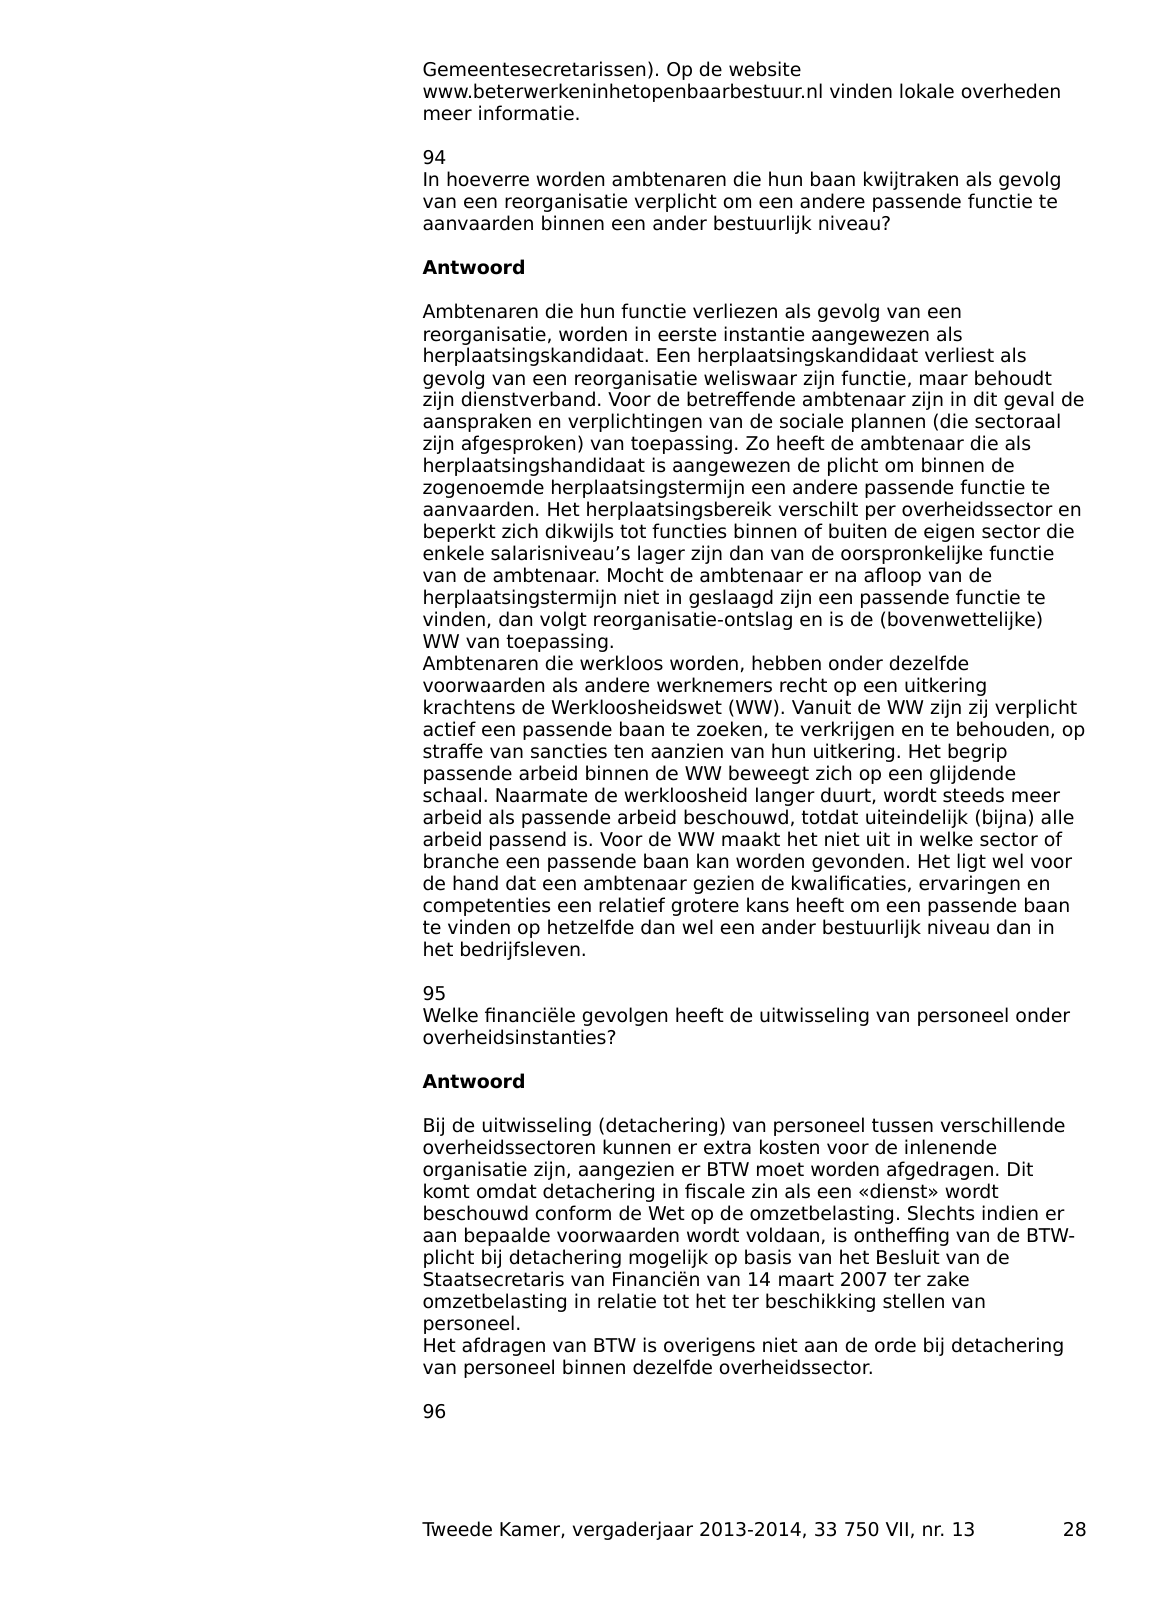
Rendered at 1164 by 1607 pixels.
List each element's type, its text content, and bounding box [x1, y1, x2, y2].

text 96 [422, 1401, 1087, 1423]
text Ambtenaren die hun functie verliezen als gevolg van een reorganisatie, worden in eerste instantie aangewezen als herplaatsingskandidaat. Een herplaatsingskandidaat verliest als gevolg van een reorganisatie weliswaar zijn functie, maar behoudt zijn dienstverband. Voor de betreffende ambtenaar zijn in dit geval de aanspraken en verplichtingen van de sociale plannen (die sectoraal zijn afgesproken) van toepassing. Zo heeft de ambtenaar die als herplaatsingshandidaat is aangewezen de plicht om binnen de zogenoemde herplaatsingstermijn een andere passende functie te aanvaarden. Het herplaatsingsbereik verschilt per overheidssector en beperkt zich dikwijls tot functies binnen of buiten de eigen sector die enkele salarisniveau’s lager zijn dan van de oorspronkelijke functie van de ambtenaar. Mocht de ambtenaar er na afloop van de herplaatsingstermijn niet in geslaagd zijn een passende functie te vinden, dan volgt reorganisatie-ontslag en is de (bovenwettelijke) WW van toepassing. [422, 301, 1087, 653]
subtitle Antwoord [422, 1071, 1087, 1093]
text Bij de uitwisseling (detachering) van personeel tussen verschillende overheidssectoren kunnen er extra kosten voor de inlenende organisatie zijn, aangezien er BTW moet worden afgedragen. Dit komt omdat detachering in fiscale zin als een «dienst» wordt beschouwd conform de Wet op de omzetbelasting. Slechts indien er aan bepaalde voorwaarden wordt voldaan, is ontheffing van de BTW-plicht bij detachering mogelijk op basis van het Besluit van de Staatsecretaris van Financiën van 14 maart 2007 ter zake omzetbelasting in relatie tot het ter beschikking stellen van personeel. [422, 1115, 1087, 1335]
text 94 [422, 147, 1087, 169]
text In hoeverre worden ambtenaren die hun baan kwijtraken als gevolg van een reorganisatie verplicht om een andere passende functie te aanvaarden binnen een ander bestuurlijk niveau? [422, 169, 1087, 235]
text Welke financiële gevolgen heeft de uitwisseling van personeel onder overheidsinstanties? [422, 1005, 1087, 1049]
text Het afdragen van BTW is overigens niet aan de orde bij detachering van personeel binnen dezelfde overheidssector. [422, 1335, 1087, 1379]
text 95 [422, 983, 1087, 1005]
text Gemeentesecretarissen). Op de website www.beterwerkeninhetopenbaarbestuur.nl vinden lokale overheden meer informatie. [422, 59, 1087, 125]
text Ambtenaren die werkloos worden, hebben onder dezelfde voorwaarden als andere werknemers recht op een uitkering krachtens de Werkloosheidswet (WW). Vanuit de WW zijn zij verplicht actief een passende baan te zoeken, te verkrijgen en te behouden, op straffe van sancties ten aanzien van hun uitkering. Het begrip passende arbeid binnen de WW beweegt zich op een glijdende schaal. Naarmate de werkloosheid langer duurt, wordt steeds meer arbeid als passende arbeid beschouwd, totdat uiteindelijk (bijna) alle arbeid passend is. Voor de WW maakt het niet uit in welke sector of branche een passende baan kan worden gevonden. Het ligt wel voor de hand dat een ambtenaar gezien de kwalificaties, ervaringen en competenties een relatief grotere kans heeft om een passende baan te vinden op hetzelfde dan wel een ander bestuurlijk niveau dan in het bedrijfsleven. [422, 653, 1087, 961]
subtitle Antwoord [422, 257, 1087, 279]
